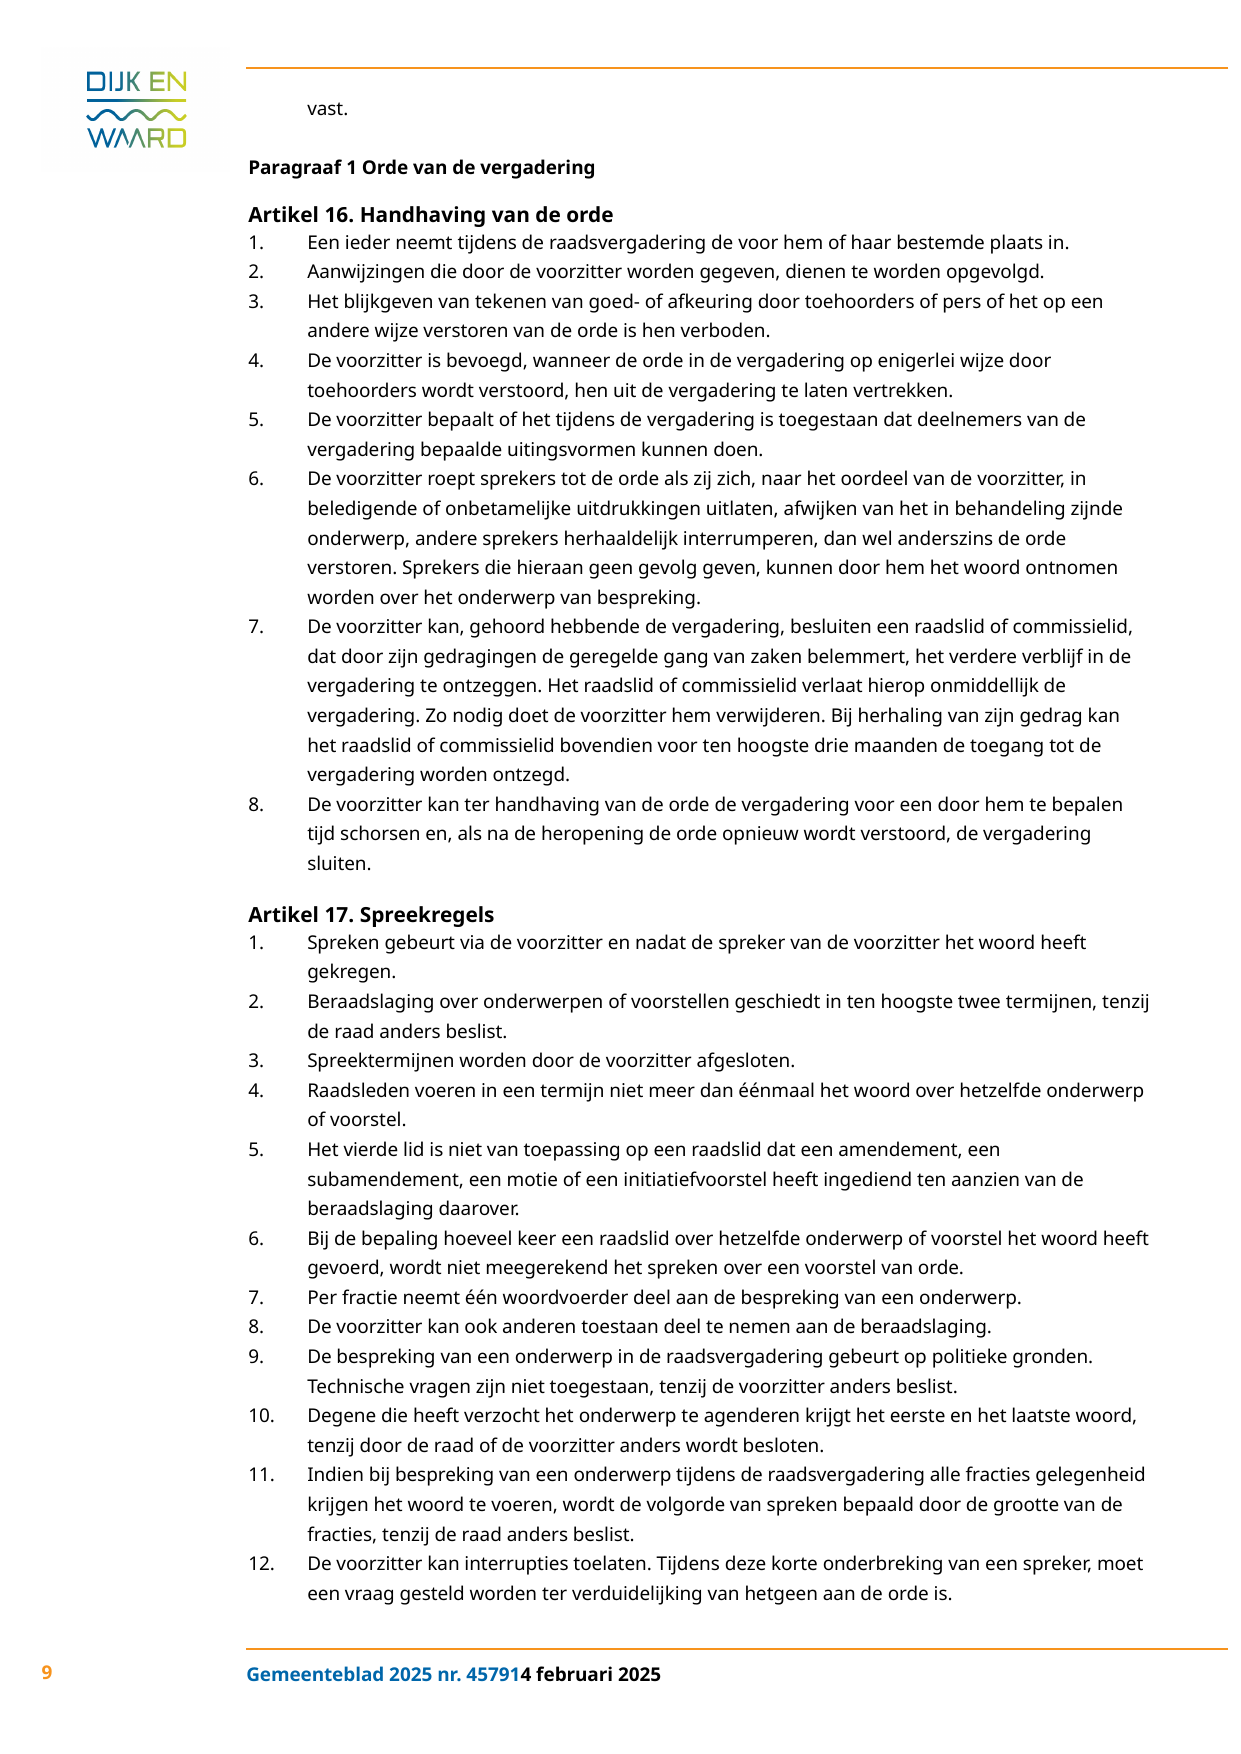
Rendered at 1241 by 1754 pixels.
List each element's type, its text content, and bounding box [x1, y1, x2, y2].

list Spreken gebeurt via de voorzitter en nadat de spreker van de voorzitter het woord heeft gekregen. [248, 929, 1152, 984]
list De voorzitter kan interrupties toelaten. Tijdens deze korte onderbreking van een spreker, moet een vraag gesteld worden ter verduidelijking van hetgeen aan de orde is. [248, 1550, 1152, 1606]
text Artikel 17. Spreekregels [248, 901, 1152, 929]
list Aanwijzingen die door de voorzitter worden gegeven, dienen te worden opgevolgd. [248, 258, 1152, 284]
list De voorzitter kan ook anderen toestaan deel te nemen aan de beraadslaging. [248, 1314, 1152, 1339]
list Raadsleden voeren in een termijn niet meer dan éénmaal het woord over hetzelfde onderwerp of voorstel. [248, 1077, 1152, 1132]
list Beraadslaging over onderwerpen of voorstellen geschiedt in ten hoogste twee termijnen, tenzij de raad anders beslist. [248, 988, 1152, 1043]
list Een ieder neemt tijdens de raadsvergadering de voor hem of haar bestemde plaats in. [248, 229, 1152, 255]
list De voorzitter is bevoegd, wanneer de orde in de vergadering op enigerlei wijze door toehoorders wordt verstoord, hen uit de vergadering te laten vertrekken. [248, 347, 1152, 403]
picture [41, 47, 231, 172]
list De voorzitter roept sprekers tot de orde als zij zich, naar het oordeel van de voorzitter, in beledigende of onbetamelijke uitdrukkingen uitlaten, afwijken van het in behandeling zijnde onderwerp, andere sprekers herhaaldelijk interrumperen, dan wel anderszins de orde verstoren. Sprekers die hieraan geen gevolg geven, kunnen door hem het woord ontnomen worden over het onderwerp van bespreking. [248, 466, 1152, 610]
list vast. [248, 95, 1152, 121]
text Paragraaf 1 Orde van de vergadering [248, 154, 1152, 180]
list De voorzitter kan ter handhaving van de orde de vergadering voor een door hem te bepalen tijd schorsen en, als na de heropening de orde opnieuw wordt verstoord, de vergadering sluiten. [248, 791, 1152, 876]
list Degene die heeft verzocht het onderwerp te agenderen krijgt het eerste en het laatste woord, tenzij door de raad of de voorzitter anders wordt besloten. [248, 1402, 1152, 1458]
list Het blijkgeven van tekenen van goed- of afkeuring door toehoorders of pers of het op een andere wijze verstoren van de orde is hen verboden. [248, 288, 1152, 343]
text Artikel 16. Handhaving van de orde [248, 201, 1152, 229]
list Indien bij bespreking van een onderwerp tijdens de raadsvergadering alle fracties gelegenheid krijgen het woord te voeren, wordt de volgorde van spreken bepaald door de grootte van de fracties, tenzij de raad anders beslist. [248, 1462, 1152, 1546]
list Het vierde lid is niet van toepassing op een raadslid dat een amendement, een subamendement, een motie of een initiatiefvoorstel heeft ingediend ten aanzien van de beraadslaging daarover. [248, 1136, 1152, 1221]
list Per fractie neemt één woordvoerder deel aan de bespreking van een onderwerp. [248, 1284, 1152, 1310]
list De voorzitter bepaalt of het tijdens de vergadering is toegestaan dat deelnemers van de vergadering bepaalde uitingsvormen kunnen doen. [248, 406, 1152, 462]
list De bespreking van een onderwerp in de raadsvergadering gebeurt op politieke gronden. Technische vragen zijn niet toegestaan, tenzij de voorzitter anders beslist. [248, 1343, 1152, 1398]
list Spreektermijnen worden door de voorzitter afgesloten. [248, 1047, 1152, 1073]
list Bij de bepaling hoeveel keer een raadslid over hetzelfde onderwerp of voorstel het woord heeft gevoerd, wordt niet meegerekend het spreken over een voorstel van orde. [248, 1225, 1152, 1280]
list De voorzitter kan, gehoord hebbende de vergadering, besluiten een raadslid of commissielid, dat door zijn gedragingen de geregelde gang van zaken belemmert, het verdere verblijf in de vergadering te ontzeggen. Het raadslid of commissielid verlaat hierop onmiddellijk de vergadering. Zo nodig doet de voorzitter hem verwijderen. Bij herhaling van zijn gedrag kan het raadslid of commissielid bovendien voor ten hoogste drie maanden de toegang tot de vergadering worden ontzegd. [248, 613, 1152, 787]
